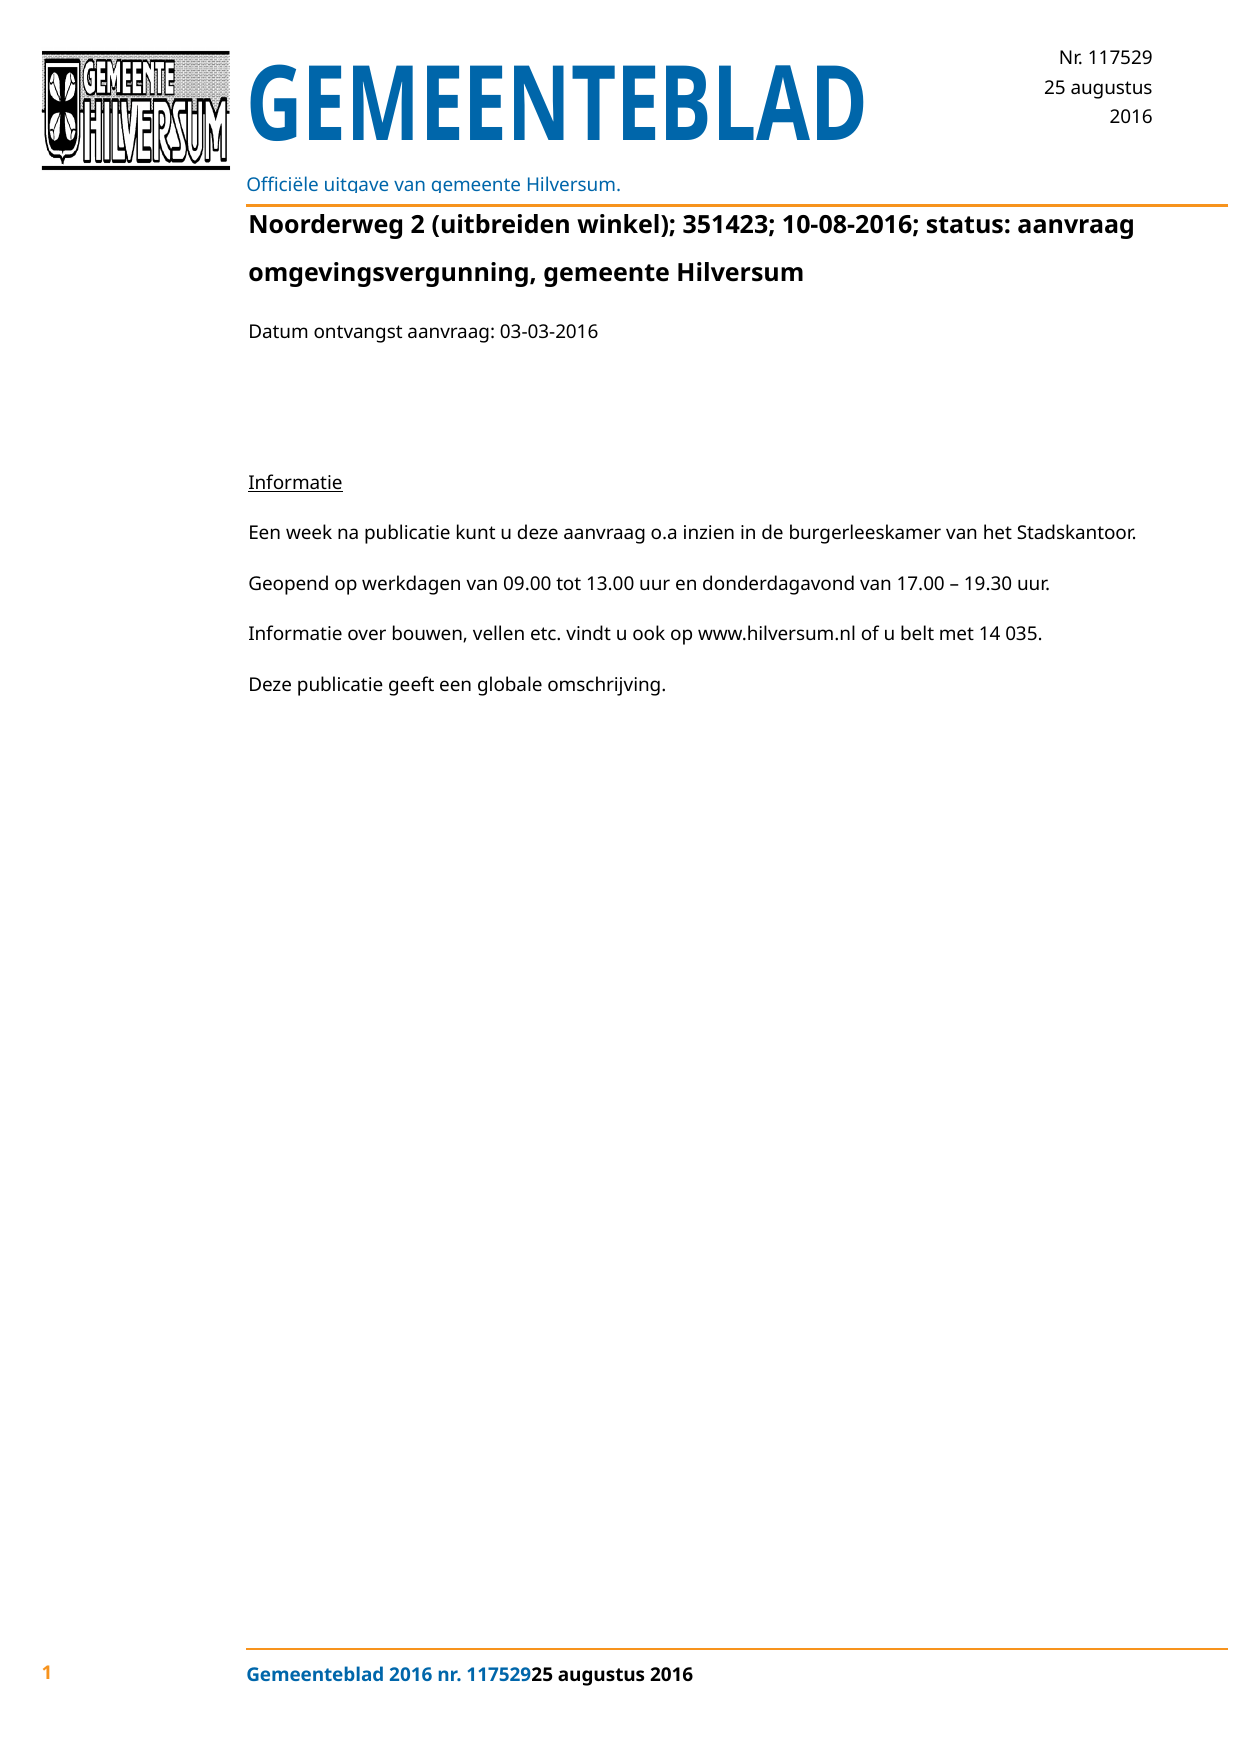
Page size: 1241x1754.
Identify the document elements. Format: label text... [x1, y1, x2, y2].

text Deze publicatie geeft een globale omschrijving. [248, 671, 1152, 697]
text Noorderweg 2 (uitbreiden winkel); 351423; 10-08-2016; status: aanvraag omgevingsvergunning, gemeente Hilversum [248, 207, 1152, 288]
text Informatie over bouwen, vellen etc. vindt u ook op www.hilversum.nl of u belt met 14 035. [248, 620, 1152, 646]
text Informatie [248, 469, 1152, 495]
text Geopend op werkdagen van 09.00 tot 13.00 uur en donderdagavond van 17.00 – 19.30 uur. [248, 570, 1152, 596]
text Datum ontvangst aanvraag: 03-03-2016 [248, 318, 1152, 344]
text Een week na publicatie kunt u deze aanvraag o.a inzien in de burgerleeskamer van het Stadskantoor. [248, 519, 1152, 545]
picture [41, 47, 231, 172]
